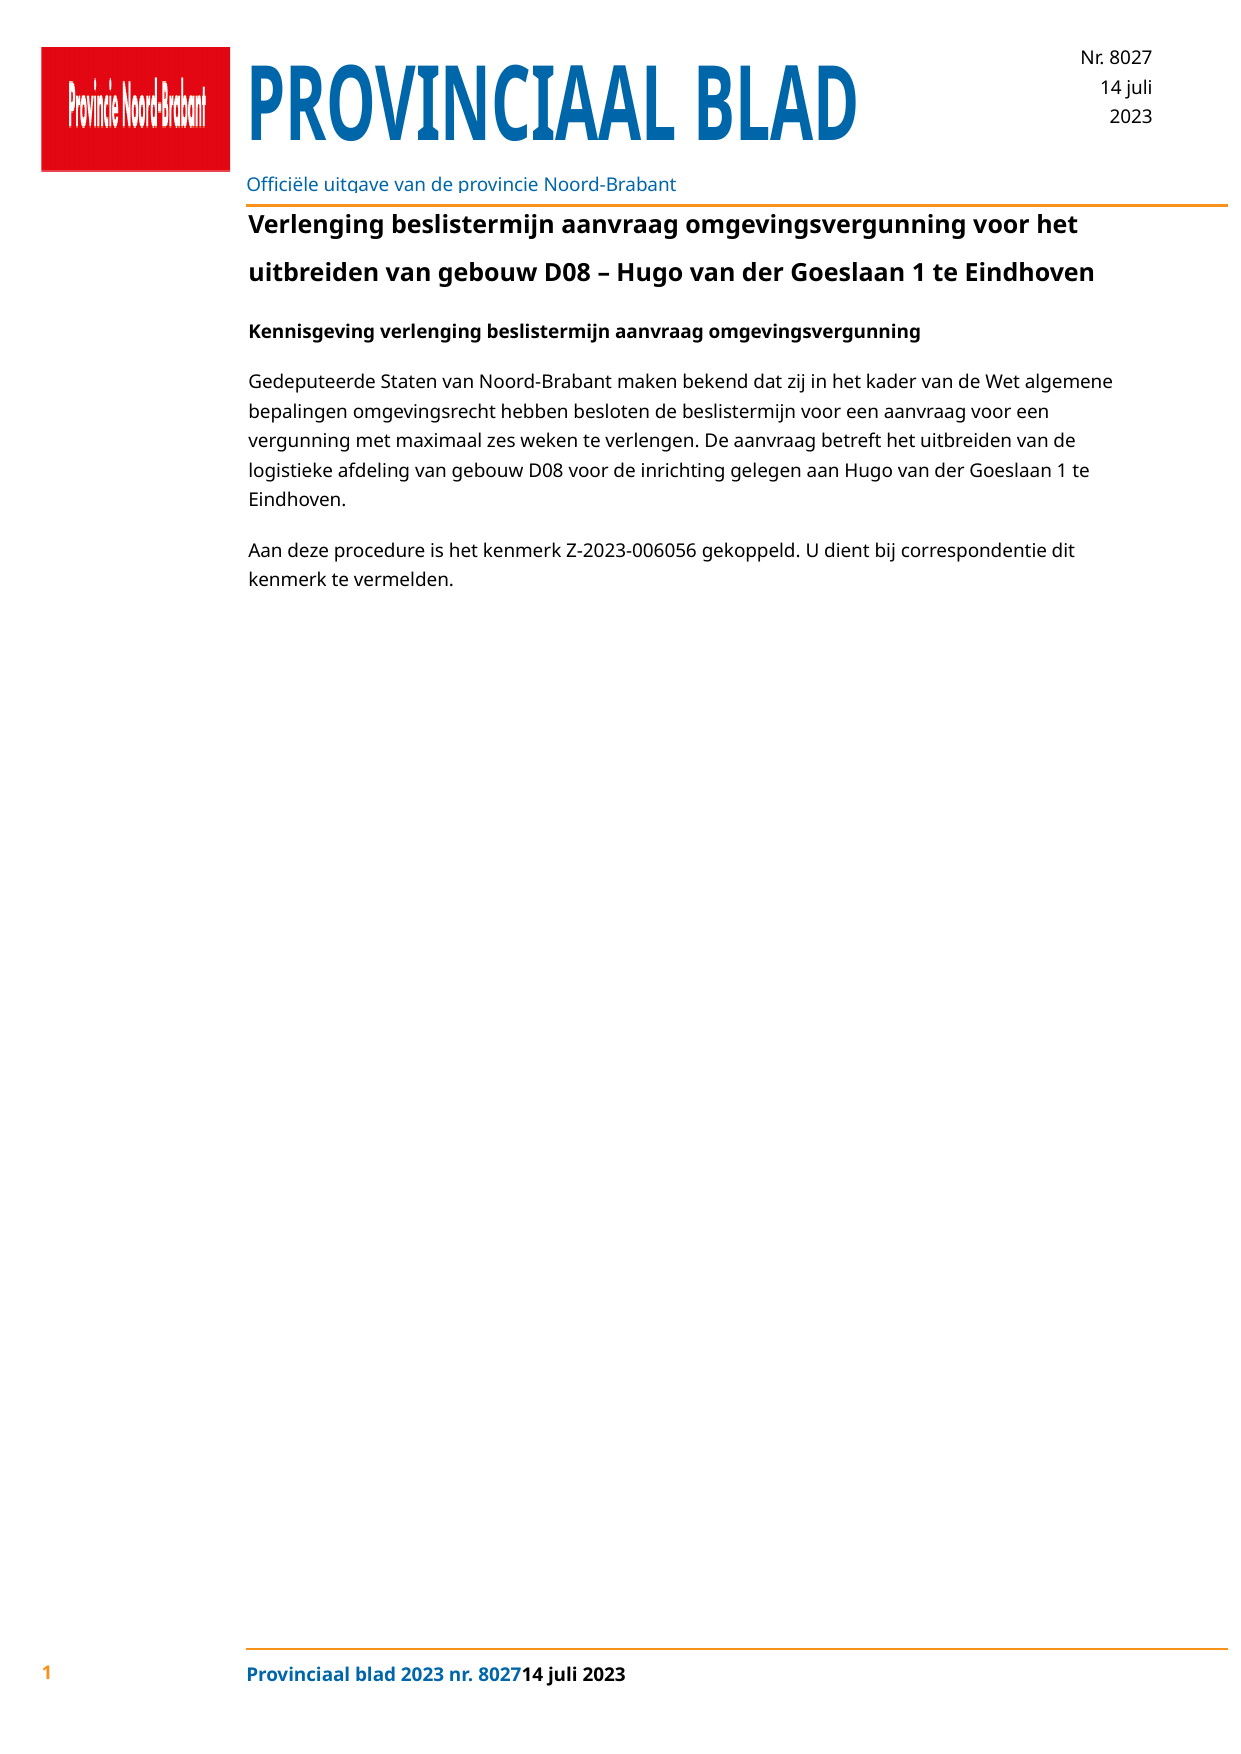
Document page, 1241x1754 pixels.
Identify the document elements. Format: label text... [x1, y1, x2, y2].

picture [41, 47, 231, 172]
text Verlenging beslistermijn aanvraag omgevingsvergunning voor het uitbreiden van gebouw D08 – Hugo van der Goeslaan 1 te Eindhoven [248, 207, 1152, 288]
text Gedeputeerde Staten van Noord-Brabant maken bekend dat zij in het kader van de Wet algemene bepalingen omgevingsrecht hebben besloten de beslistermijn voor een aanvraag voor een vergunning met maximaal zes weken te verlengen. De aanvraag betreft het uitbreiden van de logistieke afdeling van gebouw D08 voor de inrichting gelegen aan Hugo van der Goeslaan 1 te Eindhoven. [248, 368, 1152, 512]
text Kennisgeving verlenging beslistermijn aanvraag omgevingsvergunning [248, 318, 1152, 344]
text Aan deze procedure is het kenmerk Z-2023-006056 gekoppeld. U dient bij correspondentie dit kenmerk te vermelden. [248, 537, 1152, 592]
